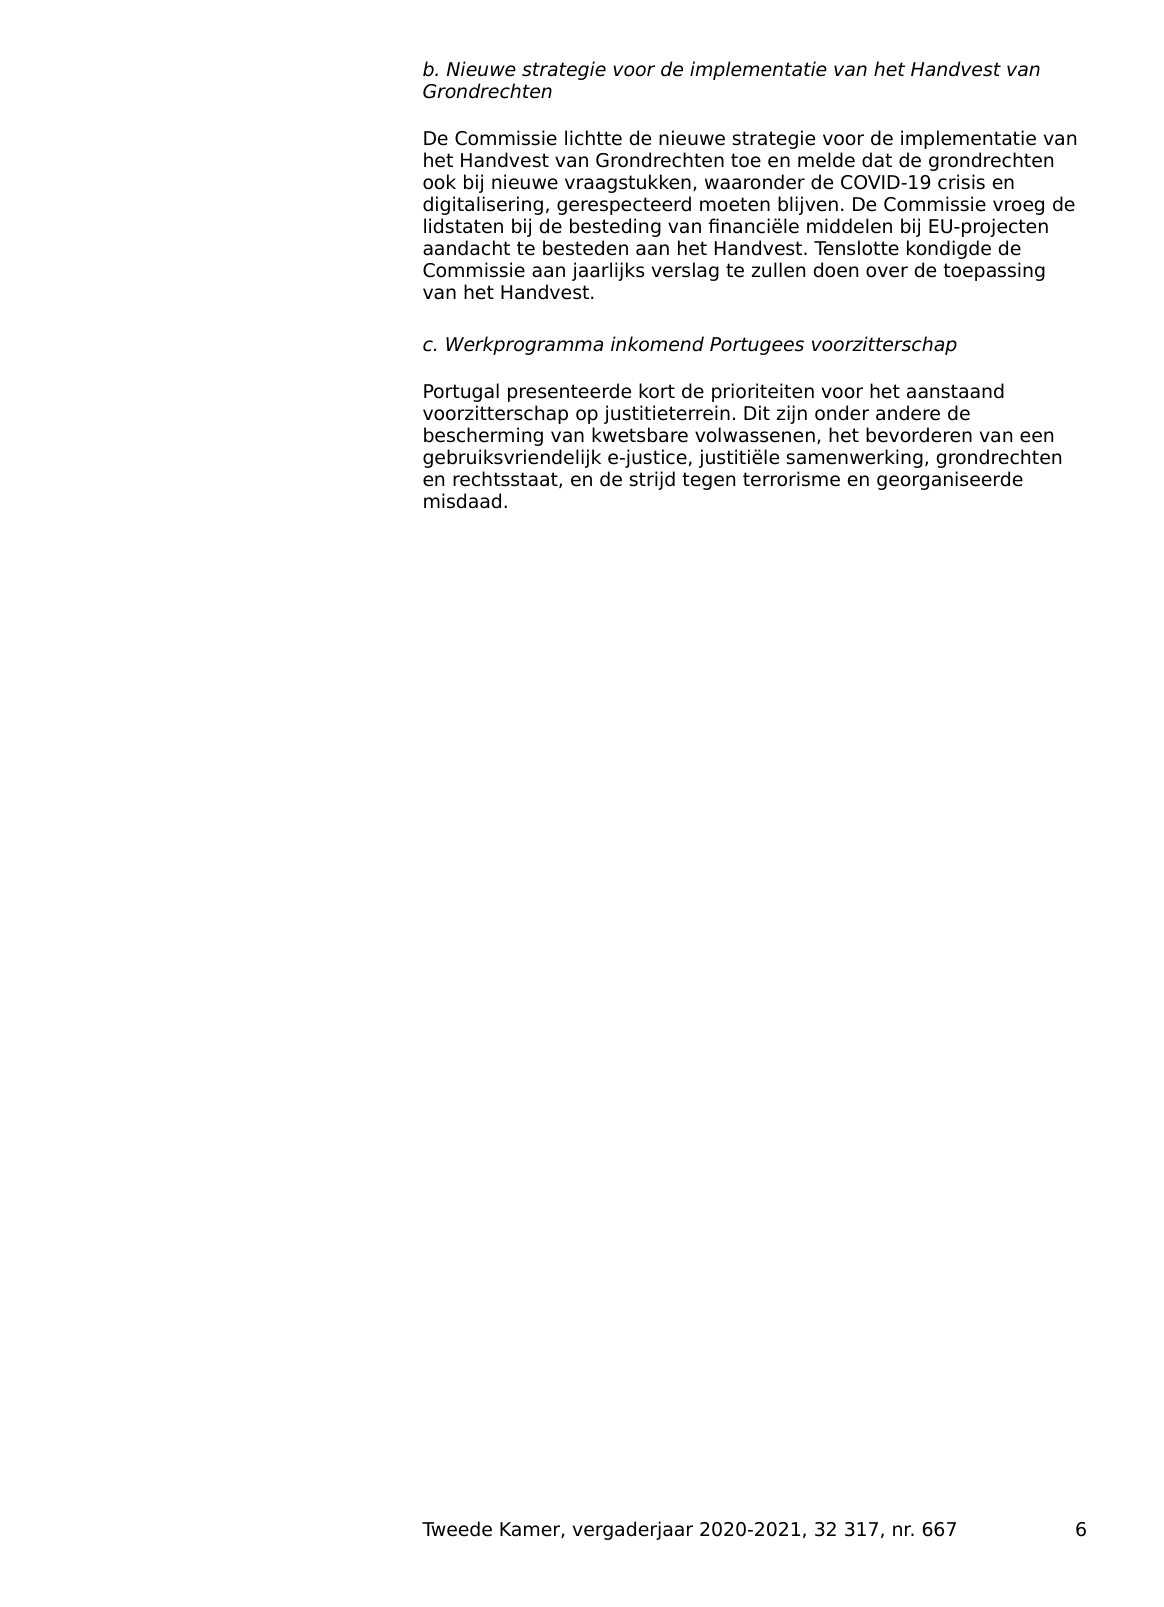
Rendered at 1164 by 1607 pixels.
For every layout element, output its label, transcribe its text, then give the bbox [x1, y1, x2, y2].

subtitle c. Werkprogramma inkomend Portugees voorzitterschap [422, 334, 1087, 356]
subtitle b. Nieuwe strategie voor de implementatie van het Handvest van Grondrechten [422, 59, 1087, 103]
text Portugal presenteerde kort de prioriteiten voor het aanstaand voorzitterschap op justitieterrein. Dit zijn onder andere de bescherming van kwetsbare volwassenen, het bevorderen van een gebruiksvriendelijk e-justice, justitiële samenwerking, grondrechten en rechtsstaat, en de strijd tegen terrorisme en georganiseerde misdaad. [422, 381, 1087, 513]
text De Commissie lichtte de nieuwe strategie voor de implementatie van het Handvest van Grondrechten toe en melde dat de grondrechten ook bij nieuwe vraagstukken, waaronder de COVID-19 crisis en digitalisering, gerespecteerd moeten blijven. De Commissie vroeg de lidstaten bij de besteding van financiële middelen bij EU-projecten aandacht te besteden aan het Handvest. Tenslotte kondigde de Commissie aan jaarlijks verslag te zullen doen over de toepassing van het Handvest. [422, 128, 1087, 304]
